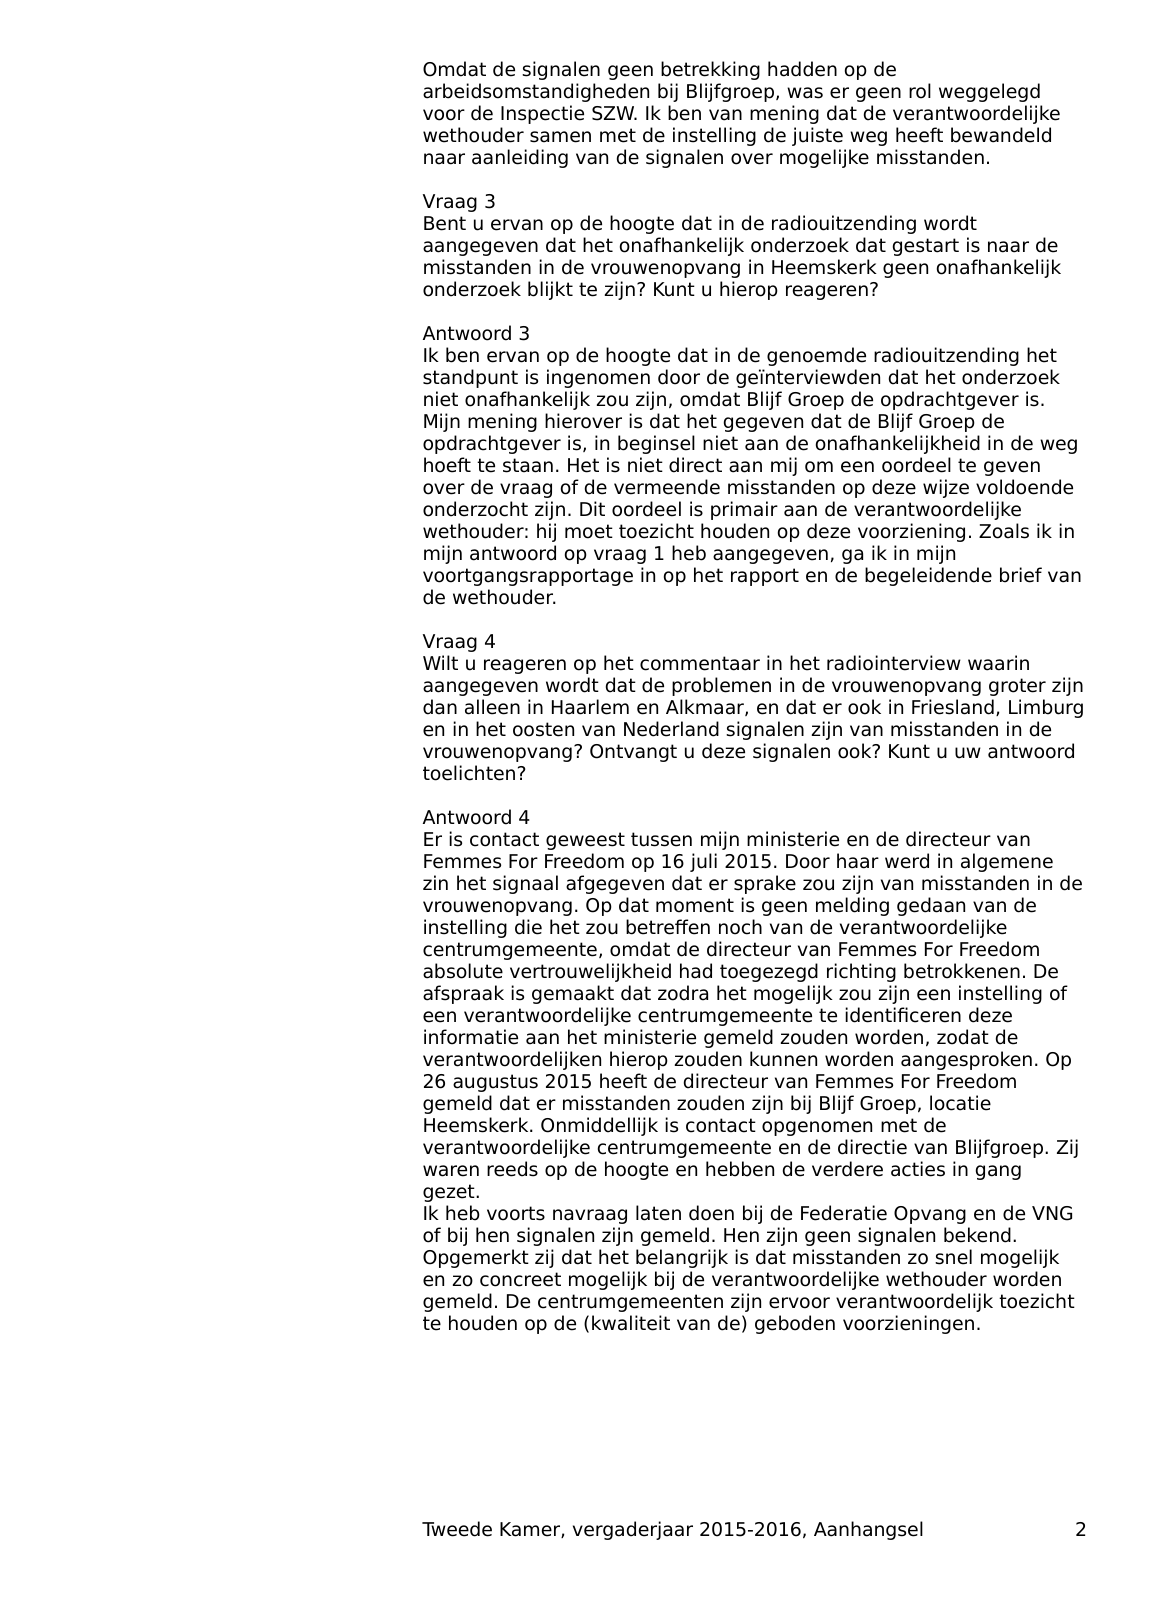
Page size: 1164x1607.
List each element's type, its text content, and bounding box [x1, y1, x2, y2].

text Antwoord 4 [422, 807, 1087, 829]
text Vraag 4 [422, 631, 1087, 653]
text Opgemerkt zij dat het belangrijk is dat misstanden zo snel mogelijk en zo concreet mogelijk bij de verantwoordelijke wethouder worden gemeld. De centrumgemeenten zijn ervoor verantwoordelijk toezicht te houden op de (kwaliteit van de) geboden voorzieningen. [422, 1247, 1087, 1335]
text Omdat de signalen geen betrekking hadden op de arbeidsomstandigheden bij Blijfgroep, was er geen rol weggelegd voor de Inspectie SZW. Ik ben van mening dat de verantwoordelijke wethouder samen met de instelling de juiste weg heeft bewandeld naar aanleiding van de signalen over mogelijke misstanden. [422, 59, 1087, 169]
text Ik ben ervan op de hoogte dat in de genoemde radiouitzending het standpunt is ingenomen door de geïnterviewden dat het onderzoek niet onafhankelijk zou zijn, omdat Blijf Groep de opdrachtgever is. Mijn mening hierover is dat het gegeven dat de Blijf Groep de opdrachtgever is, in beginsel niet aan de onafhankelijkheid in de weg hoeft te staan. Het is niet direct aan mij om een oordeel te geven over de vraag of de vermeende misstanden op deze wijze voldoende onderzocht zijn. Dit oordeel is primair aan de verantwoordelijke wethouder: hij moet toezicht houden op deze voorziening. Zoals ik in mijn antwoord op vraag 1 heb aangegeven, ga ik in mijn voortgangsrapportage in op het rapport en de begeleidende brief van de wethouder. [422, 345, 1087, 609]
text Er is contact geweest tussen mijn ministerie en de directeur van Femmes For Freedom op 16 juli 2015. Door haar werd in algemene zin het signaal afgegeven dat er sprake zou zijn van misstanden in de vrouwenopvang. Op dat moment is geen melding gedaan van de instelling die het zou betreffen noch van de verantwoordelijke centrumgemeente, omdat de directeur van Femmes For Freedom absolute vertrouwelijkheid had toegezegd richting betrokkenen. De afspraak is gemaakt dat zodra het mogelijk zou zijn een instelling of een verantwoordelijke centrumgemeente te identificeren deze informatie aan het ministerie gemeld zouden worden, zodat de verantwoordelijken hierop zouden kunnen worden aangesproken. Op 26 augustus 2015 heeft de directeur van Femmes For Freedom gemeld dat er misstanden zouden zijn bij Blijf Groep, locatie Heemskerk. Onmiddellijk is contact opgenomen met de verantwoordelijke centrumgemeente en de directie van Blijfgroep. Zij waren reeds op de hoogte en hebben de verdere acties in gang gezet. [422, 829, 1087, 1203]
text Ik heb voorts navraag laten doen bij de Federatie Opvang en de VNG of bij hen signalen zijn gemeld. Hen zijn geen signalen bekend. [422, 1203, 1087, 1247]
text Vraag 3 [422, 191, 1087, 213]
text Bent u ervan op de hoogte dat in de radiouitzending wordt aangegeven dat het onafhankelijk onderzoek dat gestart is naar de misstanden in de vrouwenopvang in Heemskerk geen onafhankelijk onderzoek blijkt te zijn? Kunt u hierop reageren? [422, 213, 1087, 301]
text Wilt u reageren op het commentaar in het radiointerview waarin aangegeven wordt dat de problemen in de vrouwenopvang groter zijn dan alleen in Haarlem en Alkmaar, en dat er ook in Friesland, Limburg en in het oosten van Nederland signalen zijn van misstanden in de vrouwenopvang? Ontvangt u deze signalen ook? Kunt u uw antwoord toelichten? [422, 653, 1087, 785]
text Antwoord 3 [422, 323, 1087, 345]
